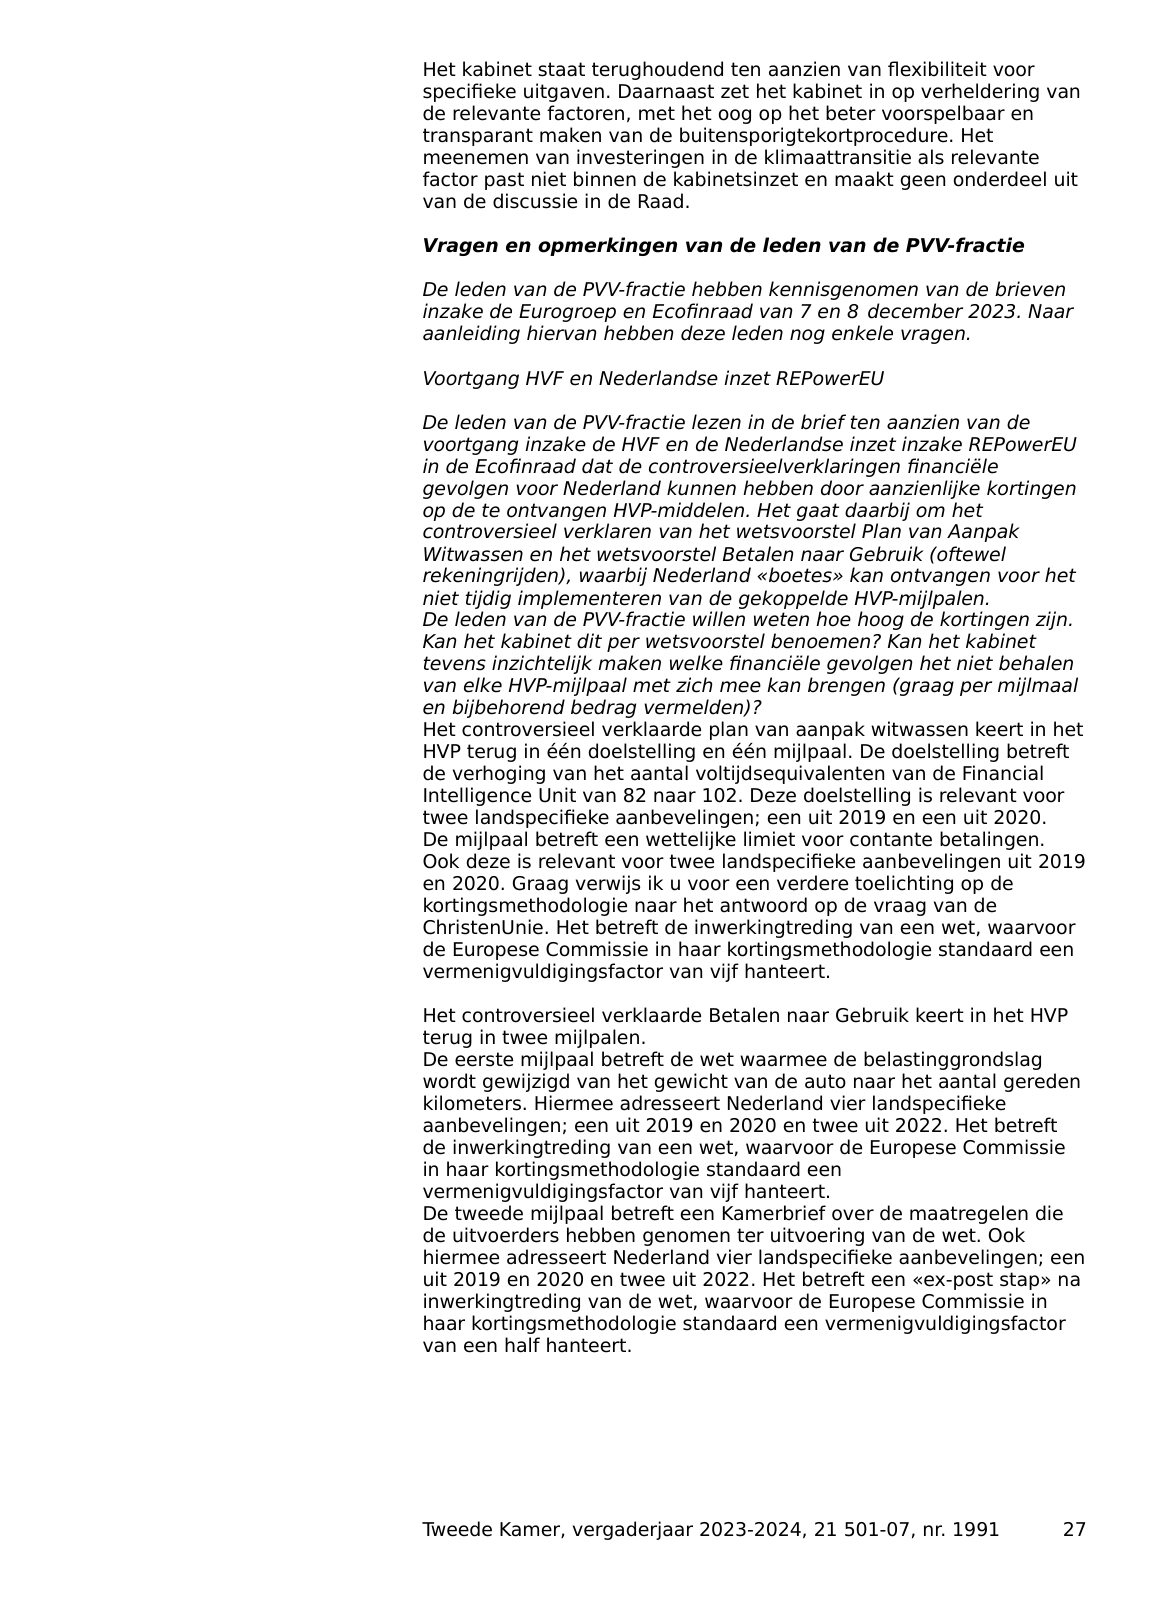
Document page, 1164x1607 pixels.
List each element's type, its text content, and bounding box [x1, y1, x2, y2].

text De tweede mijlpaal betreft een Kamerbrief over de maatregelen die de uitvoerders hebben genomen ter uitvoering van de wet. Ook hiermee adresseert Nederland vier landspecifieke aanbevelingen; een uit 2019 en 2020 en twee uit 2022. Het betreft een «ex-post stap» na inwerkingtreding van de wet, waarvoor de Europese Commissie in haar kortingsmethodologie standaard een vermenigvuldigingsfactor van een half hanteert. [422, 1203, 1087, 1357]
text Het controversieel verklaarde Betalen naar Gebruik keert in het HVP terug in twee mijlpalen. [422, 1005, 1087, 1049]
text De leden van de PVV-fractie lezen in de brief ten aanzien van de voortgang inzake de HVF en de Nederlandse inzet inzake REPowerEU in de Ecofinraad dat de controversieelverklaringen financiële gevolgen voor Nederland kunnen hebben door aanzienlijke kortingen op de te ontvangen HVP-middelen. Het gaat daarbij om het controversieel verklaren van het wetsvoorstel Plan van Aanpak Witwassen en het wetsvoorstel Betalen naar Gebruik (oftewel rekeningrijden), waarbij Nederland «boetes» kan ontvangen voor het niet tijdig implementeren van de gekoppelde HVP-mijlpalen. [422, 412, 1087, 609]
text De leden van de PVV-fractie willen weten hoe hoog de kortingen zijn. Kan het kabinet dit per wetsvoorstel benoemen? Kan het kabinet tevens inzichtelijk maken welke financiële gevolgen het niet behalen van elke HVP-mijlpaal met zich mee kan brengen (graag per mijlmaal en bijbehorend bedrag vermelden)? [422, 609, 1087, 719]
subtitle Vragen en opmerkingen van de leden van de PVV-fractie [422, 235, 1087, 257]
text Het controversieel verklaarde plan van aanpak witwassen keert in het HVP terug in één doelstelling en één mijlpaal. De doelstelling betreft de verhoging van het aantal voltijdsequivalenten van de Financial Intelligence Unit van 82 naar 102. Deze doelstelling is relevant voor twee landspecifieke aanbevelingen; een uit 2019 en een uit 2020. [422, 719, 1087, 829]
subtitle Voortgang HVF en Nederlandse inzet REPowerEU [422, 367, 1087, 389]
text De mijlpaal betreft een wettelijke limiet voor contante betalingen. Ook deze is relevant voor twee landspecifieke aanbevelingen uit 2019 en 2020. Graag verwijs ik u voor een verdere toelichting op de kortingsmethodologie naar het antwoord op de vraag van de ChristenUnie. Het betreft de inwerkingtreding van een wet, waarvoor de Europese Commissie in haar kortingsmethodologie standaard een vermenigvuldigingsfactor van vijf hanteert. [422, 829, 1087, 983]
text De leden van de PVV-fractie hebben kennisgenomen van de brieven inzake de Eurogroep en Ecofinraad van 7 en 8 december 2023. Naar aanleiding hiervan hebben deze leden nog enkele vragen. [422, 279, 1087, 345]
text Het kabinet staat terughoudend ten aanzien van flexibiliteit voor specifieke uitgaven. Daarnaast zet het kabinet in op verheldering van de relevante factoren, met het oog op het beter voorspelbaar en transparant maken van de buitensporigtekortprocedure. Het meenemen van investeringen in de klimaattransitie als relevante factor past niet binnen de kabinetsinzet en maakt geen onderdeel uit van de discussie in de Raad. [422, 59, 1087, 213]
text De eerste mijlpaal betreft de wet waarmee de belastinggrondslag wordt gewijzigd van het gewicht van de auto naar het aantal gereden kilometers. Hiermee adresseert Nederland vier landspecifieke aanbevelingen; een uit 2019 en 2020 en twee uit 2022. Het betreft de inwerkingtreding van een wet, waarvoor de Europese Commissie in haar kortingsmethodologie standaard een vermenigvuldigingsfactor van vijf hanteert. [422, 1049, 1087, 1203]
